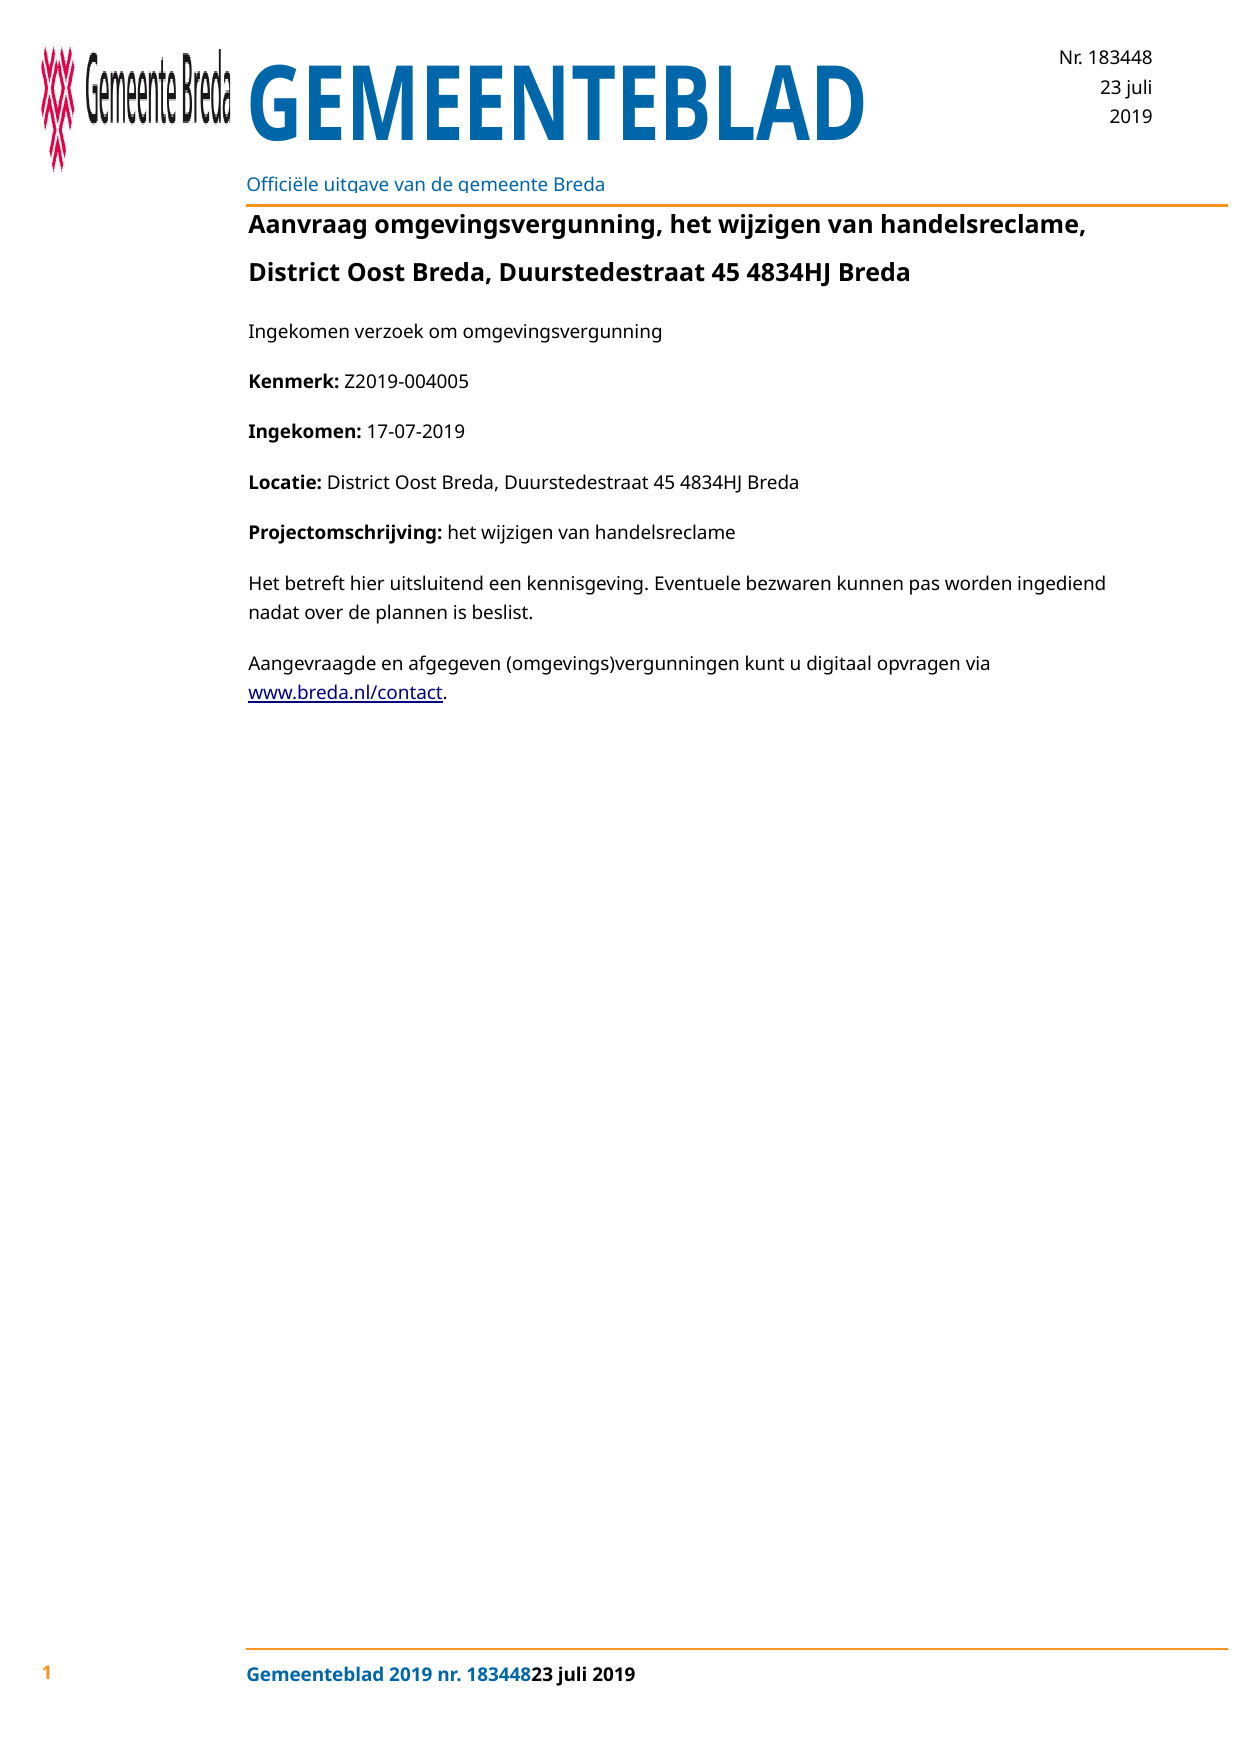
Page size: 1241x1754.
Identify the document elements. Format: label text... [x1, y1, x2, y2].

picture [41, 47, 231, 172]
text Aanvraag omgevingsvergunning, het wijzigen van handelsreclame, District Oost Breda, Duurstedestraat 45 4834HJ Breda [248, 207, 1152, 288]
text Locatie: District Oost Breda, Duurstedestraat 45 4834HJ Breda [248, 469, 1152, 495]
text Kenmerk: Z2019-004005 [248, 368, 1152, 394]
text Ingekomen verzoek om omgevingsvergunning [248, 318, 1152, 344]
text Projectomschrijving: het wijzigen van handelsreclame [248, 519, 1152, 545]
text Ingekomen: 17-07-2019 [248, 419, 1152, 444]
text Het betreft hier uitsluitend een kennisgeving. Eventuele bezwaren kunnen pas worden ingediend nadat over de plannen is beslist. [248, 570, 1152, 625]
text Aangevraagde en afgegeven (omgevings)vergunningen kunt u digitaal opvragen via www.breda.nl/contact. [248, 650, 1152, 705]
